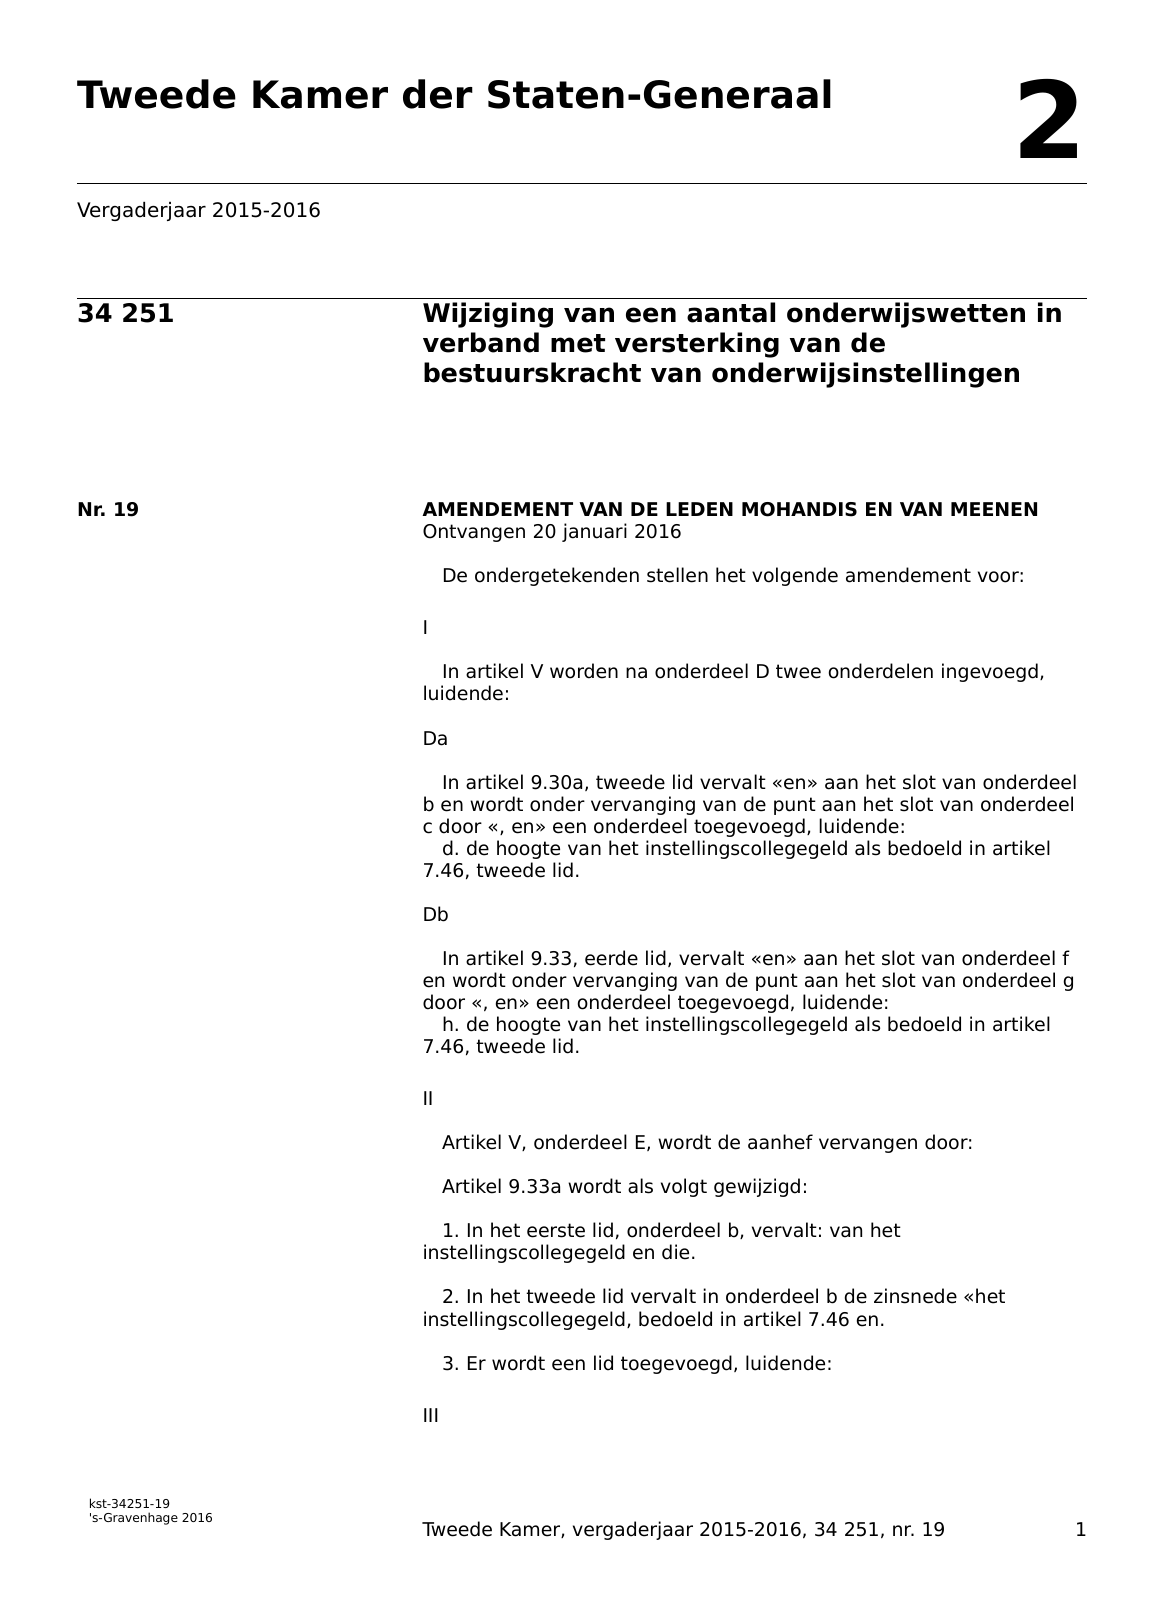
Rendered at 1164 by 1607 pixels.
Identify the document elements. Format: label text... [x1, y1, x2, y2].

subtitle II [422, 1088, 1087, 1110]
text Ontvangen 20 januari 2016 [422, 521, 1087, 543]
text Artikel V, onderdeel E, wordt de aanhef vervangen door: [422, 1132, 1087, 1154]
text In artikel V worden na onderdeel D twee onderdelen ingevoegd, luidende: [422, 661, 1087, 705]
subtitle Nr. 19 AMENDEMENT VAN DE LEDEN MOHANDIS EN VAN MEENEN [77, 499, 1087, 521]
text In artikel 9.30a, tweede lid vervalt «en» aan het slot van onderdeel b en wordt onder vervanging van de punt aan het slot van onderdeel c door «, en» een onderdeel toegevoegd, luidende: [422, 772, 1087, 838]
subtitle I [422, 617, 1087, 639]
text 's-Gravenhage 2016 [88, 1511, 323, 1525]
subtitle III [422, 1404, 1087, 1427]
text Db [422, 904, 1087, 926]
text 2. In het tweede lid vervalt in onderdeel b de zinsnede «het instellingscollegegeld, bedoeld in artikel 7.46 en. [422, 1286, 1087, 1330]
text kst-34251-19 [88, 1497, 323, 1511]
text d. de hoogte van het instellingscollegegeld als bedoeld in artikel 7.46, tweede lid. [422, 838, 1087, 882]
text De ondergetekenden stellen het volgende amendement voor: [422, 565, 1087, 587]
text 3. Er wordt een lid toegevoegd, luidende: [422, 1353, 1087, 1374]
text 1. In het eerste lid, onderdeel b, vervalt: van het instellingscollegegeld en die. [422, 1220, 1087, 1264]
text Artikel 9.33a wordt als volgt gewijzigd: [422, 1176, 1087, 1198]
subtitle 34 251 Wijziging van een aantal onderwijswetten in verband met versterking van de bestuurskracht van onderwijsinstellingen [77, 299, 1087, 388]
text Da [422, 727, 1087, 749]
text h. de hoogte van het instellingscollegegeld als bedoeld in artikel 7.46, tweede lid. [422, 1014, 1087, 1058]
table_header 2 [886, 59, 1087, 183]
text In artikel 9.33, eerde lid, vervalt «en» aan het slot van onderdeel f en wordt onder vervanging van de punt aan het slot van onderdeel g door «, en» een onderdeel toegevoegd, luidende: [422, 948, 1087, 1014]
table_header Tweede Kamer der Staten-Generaal [77, 59, 886, 183]
table_cell Vergaderjaar 2015-2016 [77, 184, 1087, 298]
